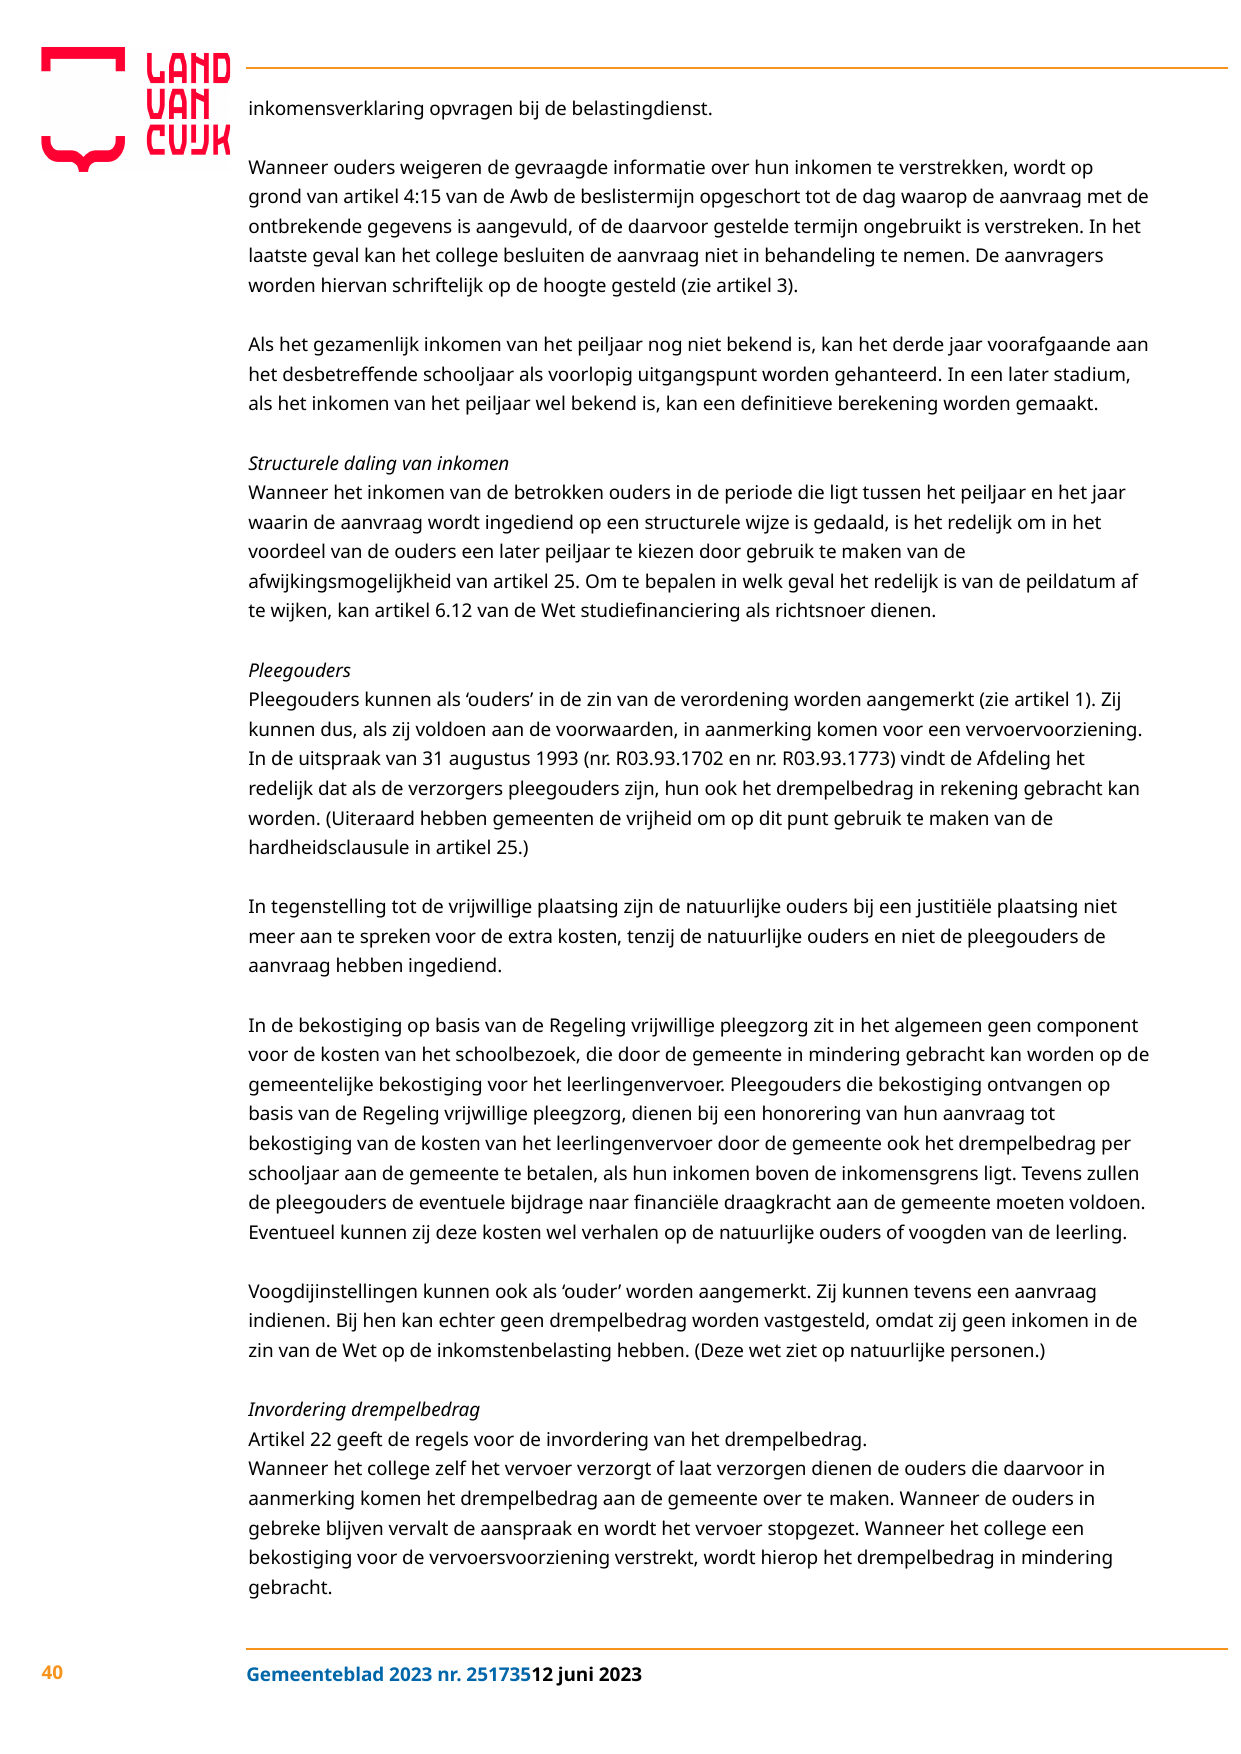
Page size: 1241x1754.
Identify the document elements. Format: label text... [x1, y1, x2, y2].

text Wanneer het college zelf het vervoer verzorgt of laat verzorgen dienen de ouders die daarvoor in aanmerking komen het drempelbedrag aan de gemeente over te maken. Wanneer de ouders in gebreke blijven vervalt de aanspraak en wordt het vervoer stopgezet. Wanneer het college een bekostiging voor de vervoersvoorziening verstrekt, wordt hierop het drempelbedrag in mindering gebracht. [248, 1456, 1152, 1600]
text Pleegouders kunnen als ‘ouders’ in de zin van de verordening worden aangemerkt (zie artikel 1). Zij kunnen dus, als zij voldoen aan de voorwaarden, in aanmerking komen voor een vervoervoorziening. In de uitspraak van 31 augustus 1993 (nr. R03.93.1702 en nr. R03.93.1773) vindt de Afdeling het redelijk dat als de verzorgers pleegouders zijn, hun ook het drempelbedrag in rekening gebracht kan worden. (Uiteraard hebben gemeenten de vrijheid om op dit punt gebruik te maken van de hardheidsclausule in artikel 25.) [248, 686, 1152, 860]
text Wanneer ouders weigeren de gevraagde informatie over hun inkomen te verstrekken, wordt op grond van artikel 4:15 van de Awb de beslistermijn opgeschort tot de dag waarop de aanvraag met de ontbrekende gegevens is aangevuld, of de daarvoor gestelde termijn ongebruikt is verstreken. In het laatste geval kan het college besluiten de aanvraag niet in behandeling te nemen. De aanvragers worden hiervan schriftelijk op de hoogte gesteld (zie artikel 3). [248, 154, 1152, 298]
text Structurele daling van inkomen [248, 450, 1152, 476]
text Artikel 22 geeft de regels voor de invordering van het drempelbedrag. [248, 1426, 1152, 1452]
text Pleegouders [248, 657, 1152, 683]
text In de bekostiging op basis van de Regeling vrijwillige pleegzorg zit in het algemeen geen component voor de kosten van het schoolbezoek, die door de gemeente in mindering gebracht kan worden op de gemeentelijke bekostiging voor het leerlingenvervoer. Pleegouders die bekostiging ontvangen op basis van de Regeling vrijwillige pleegzorg, dienen bij een honorering van hun aanvraag tot bekostiging van de kosten van het leerlingenvervoer door de gemeente ook het drempelbedrag per schooljaar aan de gemeente te betalen, als hun inkomen boven de inkomensgrens ligt. Tevens zullen de pleegouders de eventuele bijdrage naar financiële draagkracht aan de gemeente moeten voldoen. Eventueel kunnen zij deze kosten wel verhalen op de natuurlijke ouders of voogden van de leerling. [248, 1012, 1152, 1245]
text inkomensverklaring opvragen bij de belastingdienst. [248, 95, 1152, 121]
picture [41, 47, 231, 172]
text In tegenstelling tot de vrijwillige plaatsing zijn de natuurlijke ouders bij een justitiële plaatsing niet meer aan te spreken voor de extra kosten, tenzij de natuurlijke ouders en niet de pleegouders de aanvraag hebben ingediend. [248, 893, 1152, 978]
text Als het gezamenlijk inkomen van het peiljaar nog niet bekend is, kan het derde jaar voorafgaande aan het desbetreffende schooljaar als voorlopig uitgangspunt worden gehanteerd. In een later stadium, als het inkomen van het peiljaar wel bekend is, kan een definitieve berekening worden gemaakt. [248, 331, 1152, 416]
text Wanneer het inkomen van de betrokken ouders in de periode die ligt tussen het peiljaar en het jaar waarin de aanvraag wordt ingediend op een structurele wijze is gedaald, is het redelijk om in het voordeel van de ouders een later peiljaar te kiezen door gebruik te maken van de afwijkingsmogelijkheid van artikel 25. Om te bepalen in welk geval het redelijk is van de peildatum af te wijken, kan artikel 6.12 van de Wet studiefinanciering als richtsnoer dienen. [248, 479, 1152, 623]
text Voogdijinstellingen kunnen ook als ‘ouder’ worden aangemerkt. Zij kunnen tevens een aanvraag indienen. Bij hen kan echter geen drempelbedrag worden vastgesteld, omdat zij geen inkomen in de zin van de Wet op de inkomstenbelasting hebben. (Deze wet ziet op natuurlijke personen.) [248, 1278, 1152, 1363]
text Invordering drempelbedrag [248, 1396, 1152, 1422]
